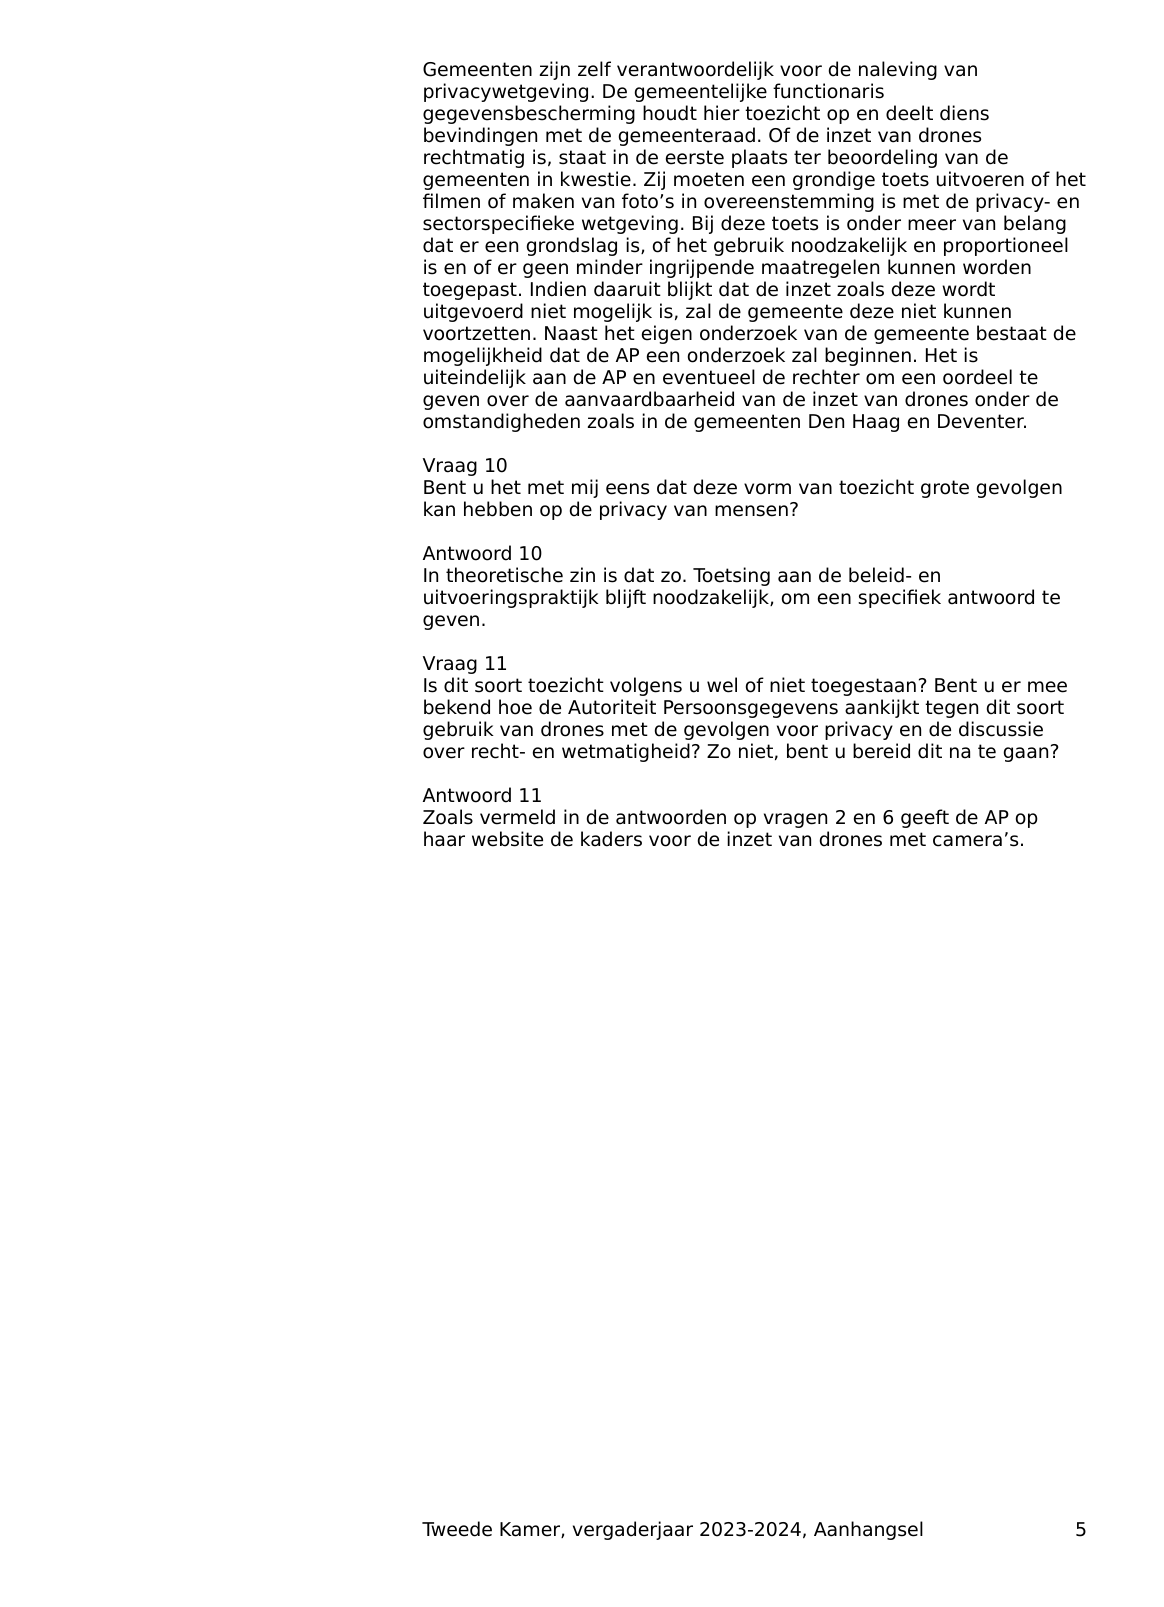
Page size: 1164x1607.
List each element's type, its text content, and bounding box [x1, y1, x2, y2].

text Vraag 11 [422, 653, 1087, 675]
text Antwoord 11 [422, 785, 1087, 807]
text Bent u het met mij eens dat deze vorm van toezicht grote gevolgen kan hebben op de privacy van mensen? [422, 477, 1087, 521]
text Antwoord 10 [422, 543, 1087, 565]
text Vraag 10 [422, 455, 1087, 477]
text Zoals vermeld in de antwoorden op vragen 2 en 6 geeft de AP op haar website de kaders voor de inzet van drones met camera’s. [422, 807, 1087, 851]
text Is dit soort toezicht volgens u wel of niet toegestaan? Bent u er mee bekend hoe de Autoriteit Persoonsgegevens aankijkt tegen dit soort gebruik van drones met de gevolgen voor privacy en de discussie over recht- en wetmatigheid? Zo niet, bent u bereid dit na te gaan? [422, 675, 1087, 763]
text Gemeenten zijn zelf verantwoordelijk voor de naleving van privacywetgeving. De gemeentelijke functionaris gegevensbescherming houdt hier toezicht op en deelt diens bevindingen met de gemeenteraad. Of de inzet van drones rechtmatig is, staat in de eerste plaats ter beoordeling van de gemeenten in kwestie. Zij moeten een grondige toets uitvoeren of het filmen of maken van foto’s in overeenstemming is met de privacy- en sectorspecifieke wetgeving. Bij deze toets is onder meer van belang dat er een grondslag is, of het gebruik noodzakelijk en proportioneel is en of er geen minder ingrijpende maatregelen kunnen worden toegepast. Indien daaruit blijkt dat de inzet zoals deze wordt uitgevoerd niet mogelijk is, zal de gemeente deze niet kunnen voortzetten. Naast het eigen onderzoek van de gemeente bestaat de mogelijkheid dat de AP een onderzoek zal beginnen. Het is uiteindelijk aan de AP en eventueel de rechter om een oordeel te geven over de aanvaardbaarheid van de inzet van drones onder de omstandigheden zoals in de gemeenten Den Haag en Deventer. [422, 59, 1087, 433]
text In theoretische zin is dat zo. Toetsing aan de beleid- en uitvoeringspraktijk blijft noodzakelijk, om een specifiek antwoord te geven. [422, 565, 1087, 631]
